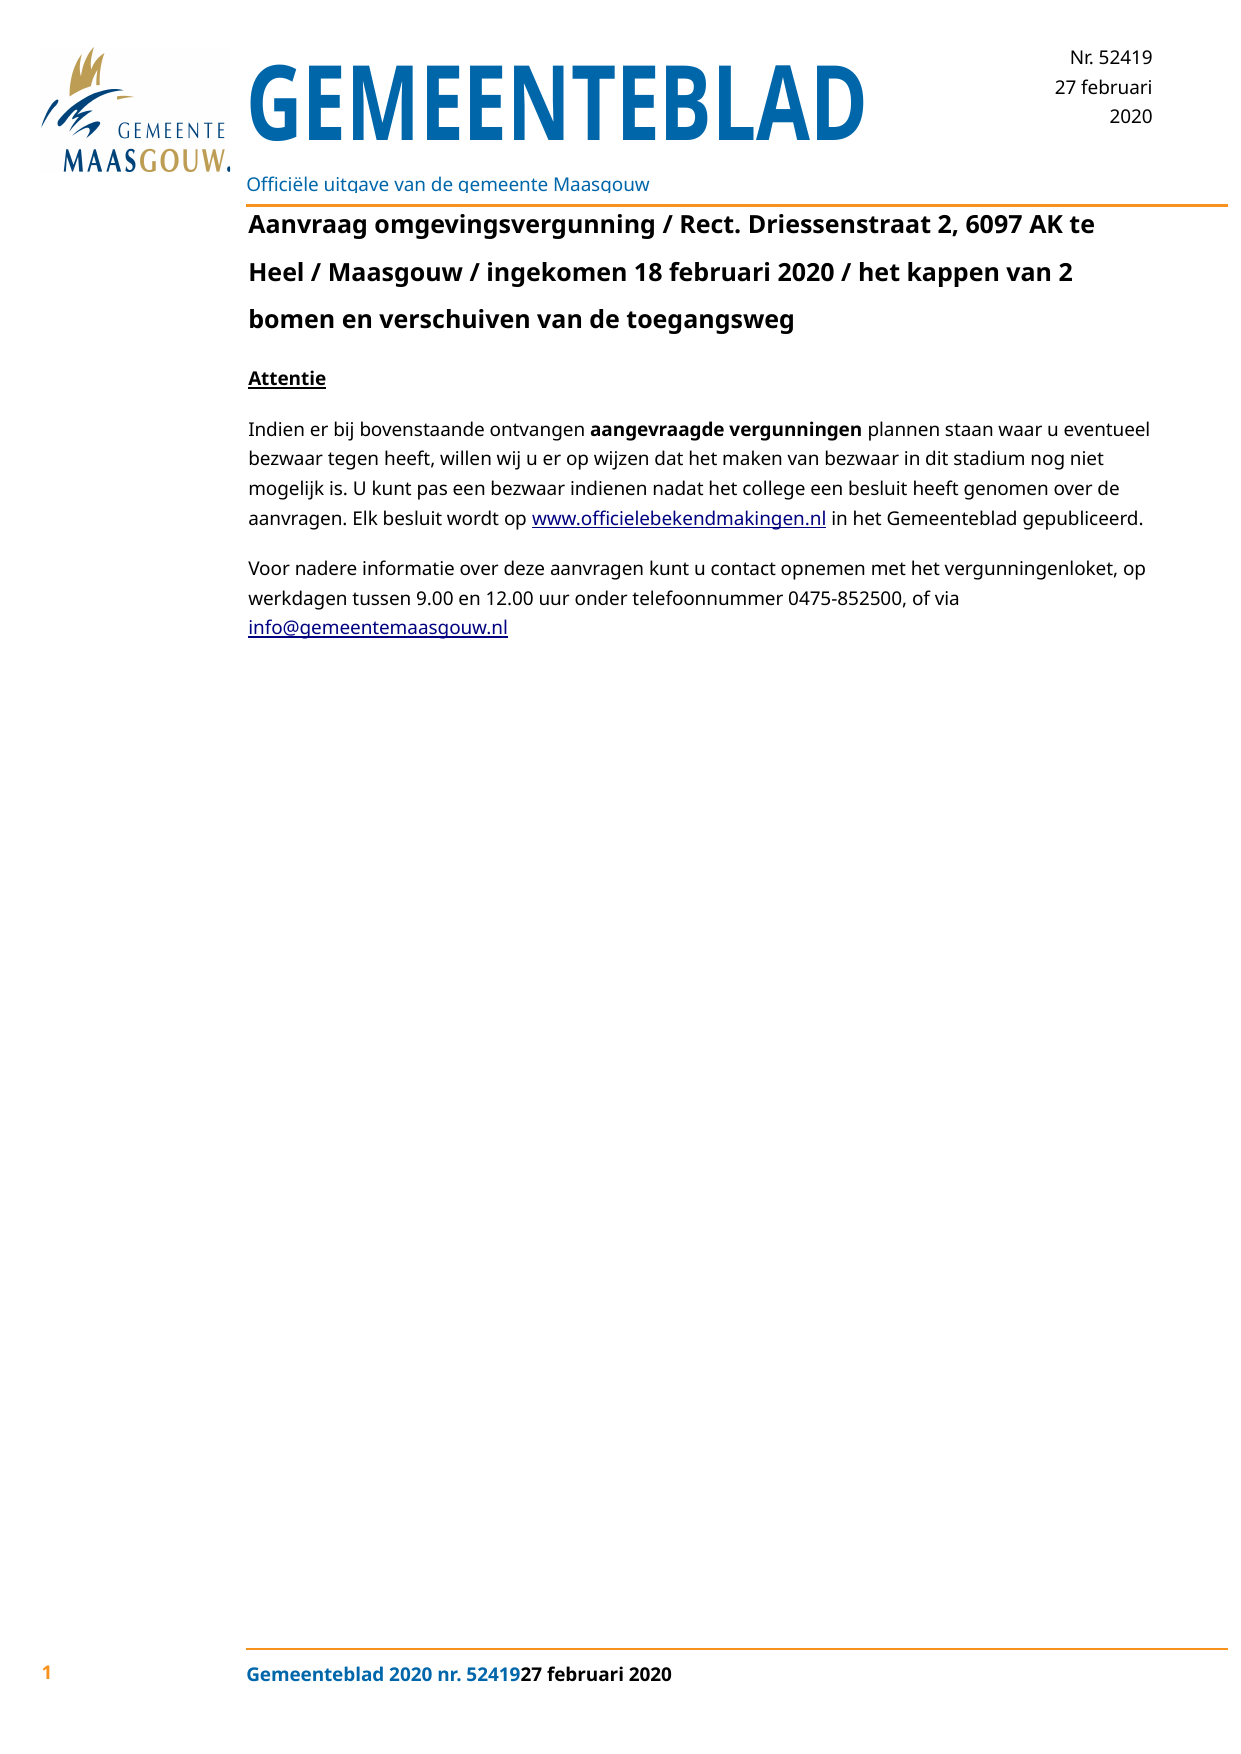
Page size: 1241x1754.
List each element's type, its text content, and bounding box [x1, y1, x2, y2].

text Indien er bij bovenstaande ontvangen aangevraagde vergunningen plannen staan waar u eventueel bezwaar tegen heeft, willen wij u er op wijzen dat het maken van bezwaar in dit stadium nog niet mogelijk is. U kunt pas een bezwaar indienen nadat het college een besluit heeft genomen over de aanvragen. Elk besluit wordt op www.officielebekendmakingen.nl in het Gemeenteblad gepubliceerd. [248, 416, 1152, 530]
picture [41, 47, 231, 172]
text Voor nadere informatie over deze aanvragen kunt u contact opnemen met het vergunningenloket, op werkdagen tussen 9.00 en 12.00 uur onder telefoonnummer 0475-852500, of via info@gemeentemaasgouw.nl [248, 555, 1152, 640]
text Attentie [248, 366, 1152, 391]
text Aanvraag omgevingsvergunning / Rect. Driessenstraat 2, 6097 AK te Heel / Maasgouw / ingekomen 18 februari 2020 / het kappen van 2 bomen en verschuiven van de toegangsweg [248, 207, 1152, 336]
